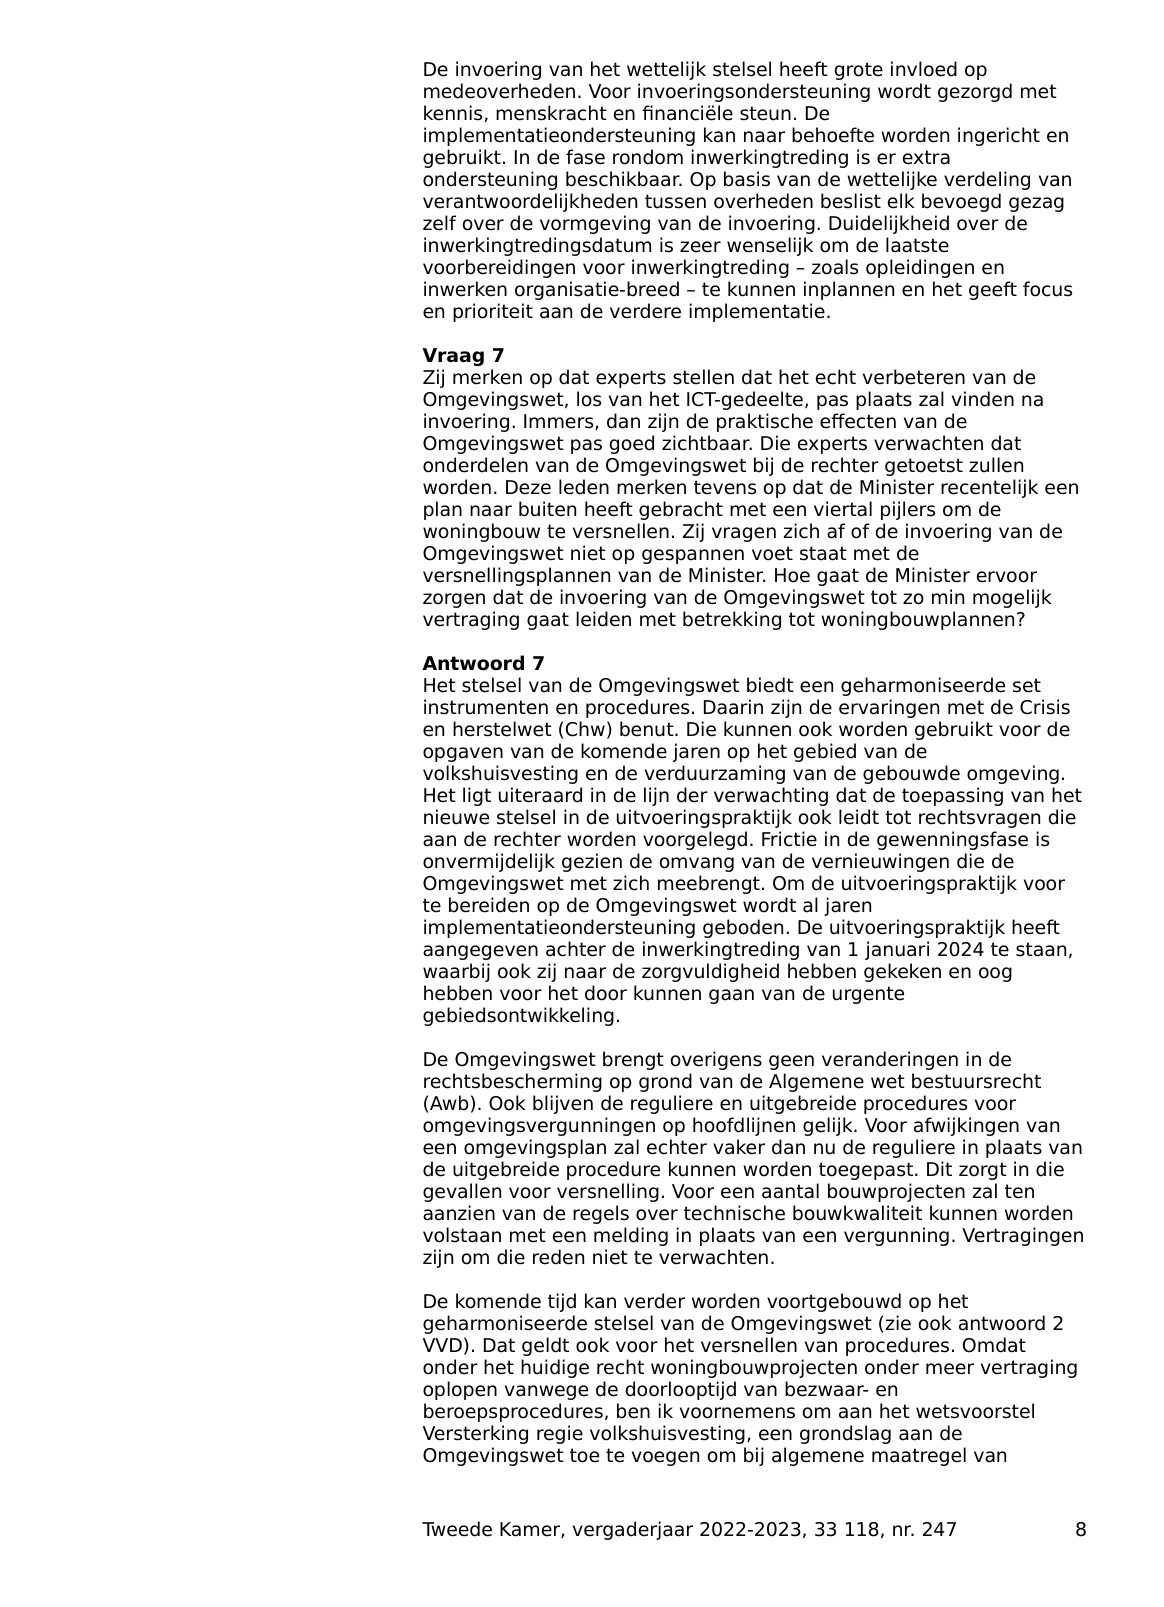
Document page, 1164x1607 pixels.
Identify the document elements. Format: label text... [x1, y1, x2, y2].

text De Omgevingswet brengt overigens geen veranderingen in de rechtsbescherming op grond van de Algemene wet bestuursrecht (Awb). Ook blijven de reguliere en uitgebreide procedures voor omgevingsvergunningen op hoofdlijnen gelijk. Voor afwijkingen van een omgevingsplan zal echter vaker dan nu de reguliere in plaats van de uitgebreide procedure kunnen worden toegepast. Dit zorgt in die gevallen voor versnelling. Voor een aantal bouwprojecten zal ten aanzien van de regels over technische bouwkwaliteit kunnen worden volstaan met een melding in plaats van een vergunning. Vertragingen zijn om die reden niet te verwachten. [422, 1049, 1087, 1268]
text Het stelsel van de Omgevingswet biedt een geharmoniseerde set instrumenten en procedures. Daarin zijn de ervaringen met de Crisis en herstelwet (Chw) benut. Die kunnen ook worden gebruikt voor de opgaven van de komende jaren op het gebied van de volkshuisvesting en de verduurzaming van de gebouwde omgeving. Het ligt uiteraard in de lijn der verwachting dat de toepassing van het nieuwe stelsel in de uitvoeringspraktijk ook leidt tot rechtsvragen die aan de rechter worden voorgelegd. Frictie in de gewenningsfase is onvermijdelijk gezien de omvang van de vernieuwingen die de Omgevingswet met zich meebrengt. Om de uitvoeringspraktijk voor te bereiden op de Omgevingswet wordt al jaren implementatieondersteuning geboden. De uitvoeringspraktijk heeft aangegeven achter de inwerkingtreding van 1 januari 2024 te staan, waarbij ook zij naar de zorgvuldigheid hebben gekeken en oog hebben voor het door kunnen gaan van de urgente gebiedsontwikkeling. [422, 675, 1087, 1027]
text Vraag 7 [422, 345, 1087, 367]
text Antwoord 7 [422, 653, 1087, 675]
text De komende tijd kan verder worden voortgebouwd op het geharmoniseerde stelsel van de Omgevingswet (zie ook antwoord 2 VVD). Dat geldt ook voor het versnellen van procedures. Omdat onder het huidige recht woningbouwprojecten onder meer vertraging oplopen vanwege de doorlooptijd van bezwaar- en beroepsprocedures, ben ik voornemens om aan het wetsvoorstel Versterking regie volkshuisvesting, een grondslag aan de Omgevingswet toe te voegen om bij algemene maatregel van [422, 1291, 1087, 1467]
text De invoering van het wettelijk stelsel heeft grote invloed op medeoverheden. Voor invoeringsondersteuning wordt gezorgd met kennis, menskracht en financiële steun. De implementatieondersteuning kan naar behoefte worden ingericht en gebruikt. In de fase rondom inwerkingtreding is er extra ondersteuning beschikbaar. Op basis van de wettelijke verdeling van verantwoordelijkheden tussen overheden beslist elk bevoegd gezag zelf over de vormgeving van de invoering. Duidelijkheid over de inwerkingtredingsdatum is zeer wenselijk om de laatste voorbereidingen voor inwerkingtreding – zoals opleidingen en inwerken organisatie-breed – te kunnen inplannen en het geeft focus en prioriteit aan de verdere implementatie. [422, 59, 1087, 323]
text Zij merken op dat experts stellen dat het echt verbeteren van de Omgevingswet, los van het ICT-gedeelte, pas plaats zal vinden na invoering. Immers, dan zijn de praktische effecten van de Omgevingswet pas goed zichtbaar. Die experts verwachten dat onderdelen van de Omgevingswet bij de rechter getoetst zullen worden. Deze leden merken tevens op dat de Minister recentelijk een plan naar buiten heeft gebracht met een viertal pijlers om de woningbouw te versnellen. Zij vragen zich af of de invoering van de Omgevingswet niet op gespannen voet staat met de versnellingsplannen van de Minister. Hoe gaat de Minister ervoor zorgen dat de invoering van de Omgevingswet tot zo min mogelijk vertraging gaat leiden met betrekking tot woningbouwplannen? [422, 367, 1087, 631]
